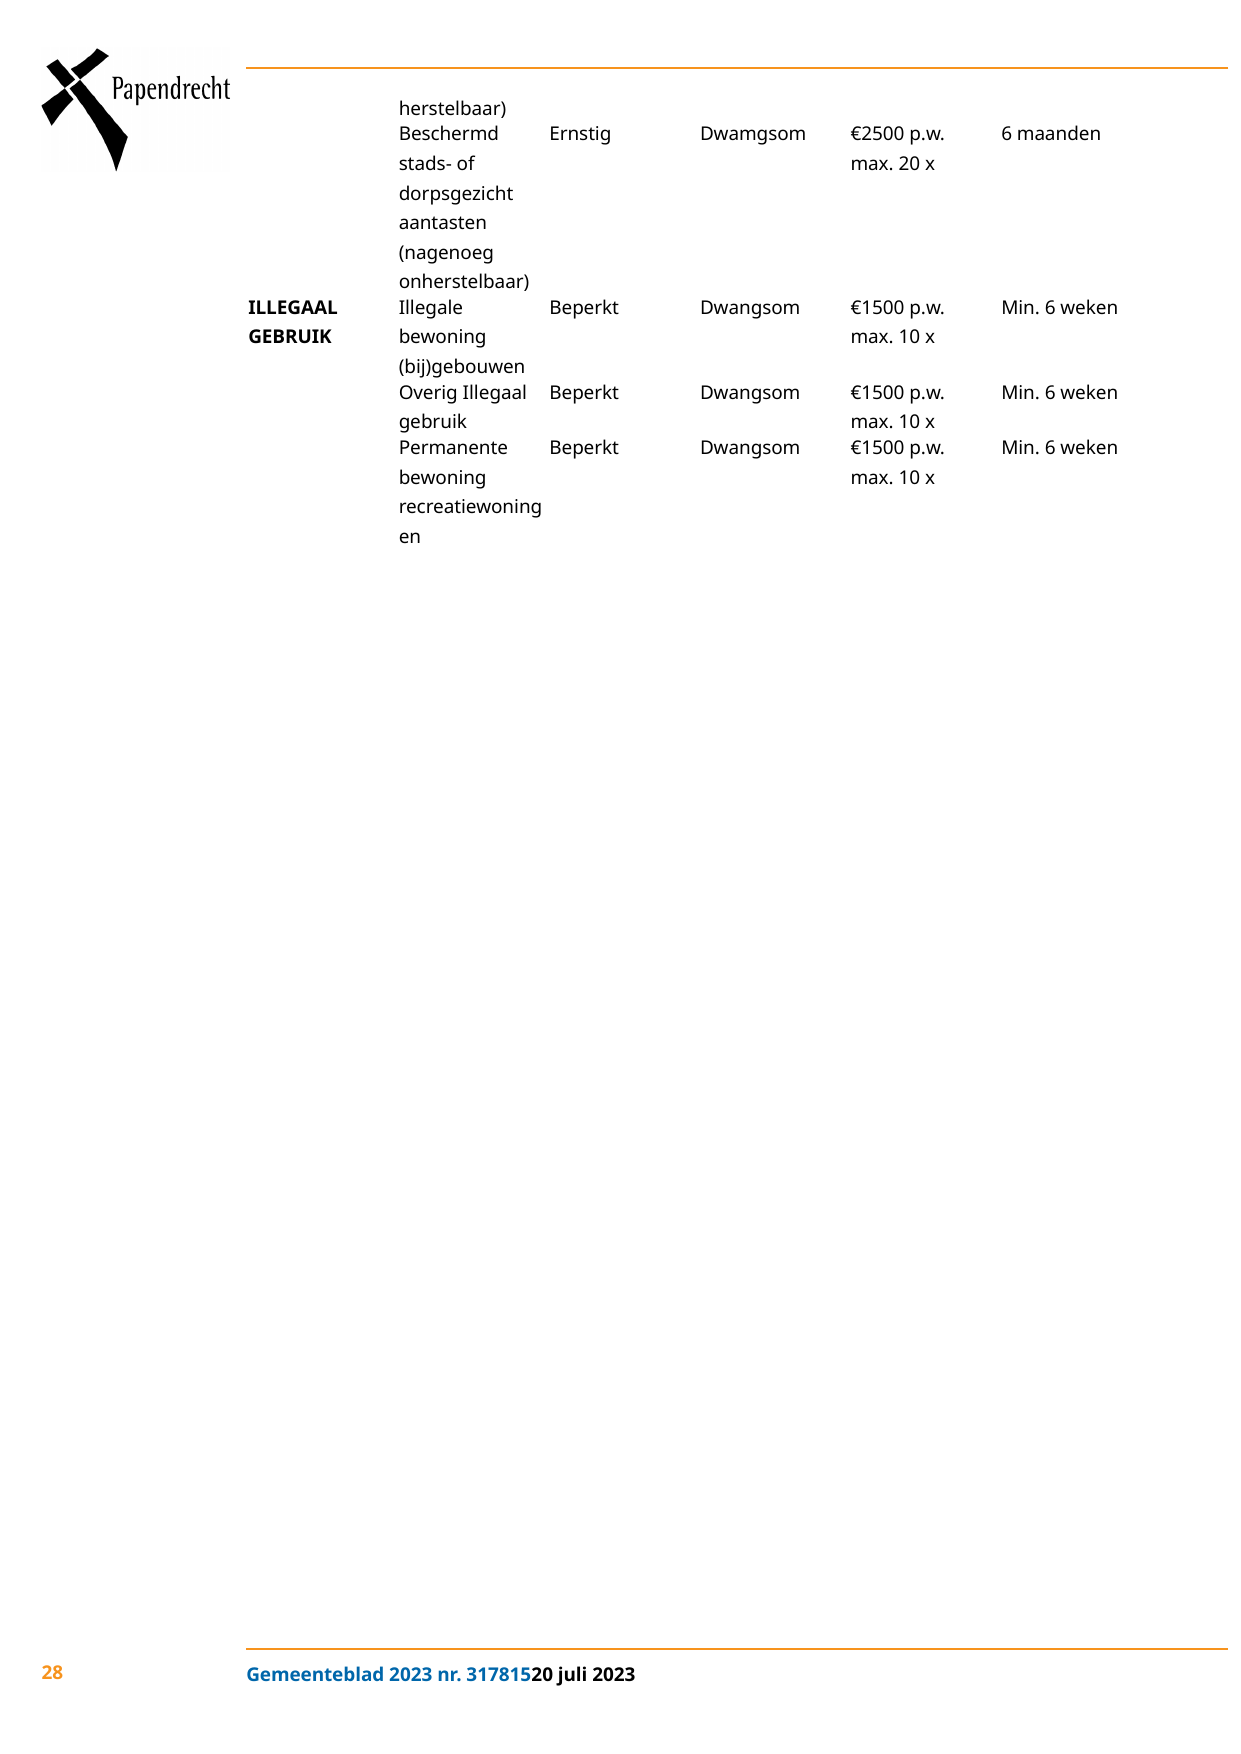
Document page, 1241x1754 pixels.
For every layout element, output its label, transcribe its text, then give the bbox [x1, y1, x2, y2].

table_cell Beschermd stads- of dorpsgezicht aantasten (nagenoeg onherstelbaar) [399, 121, 549, 294]
table_cell [700, 95, 850, 121]
table_cell ILLEGAAL GEBRUIK [248, 294, 398, 549]
table_cell Min. 6 weken [1001, 294, 1152, 379]
table_cell Dwamgsom [700, 121, 850, 294]
table_cell herstelbaar) [399, 95, 549, 121]
table_cell Beperkt [549, 379, 700, 434]
table_cell Overig Illegaal gebruik [399, 379, 549, 434]
table_cell €2500 p.w. max. 20 x [850, 121, 1001, 294]
table_cell €1500 p.w. max. 10 x [850, 294, 1001, 379]
table_cell 6 maanden [1001, 121, 1152, 294]
table_cell Dwangsom [700, 434, 850, 549]
table_cell Min. 6 weken [1001, 434, 1152, 549]
table_cell Permanente bewoning recreatiewoningen [399, 434, 549, 549]
table_cell Illegale bewoning (bij)gebouwen [399, 294, 549, 379]
table_cell €1500 p.w. max. 10 x [850, 434, 1001, 549]
table_cell Dwangsom [700, 379, 850, 434]
table_cell Beperkt [549, 434, 700, 549]
table_cell Min. 6 weken [1001, 379, 1152, 434]
table_cell Ernstig [549, 121, 700, 294]
table_cell [549, 95, 700, 121]
table_cell €1500 p.w. max. 10 x [850, 379, 1001, 434]
table_cell Beperkt [549, 294, 700, 379]
table_cell [248, 95, 398, 294]
table_cell Dwangsom [700, 294, 850, 379]
picture [41, 47, 231, 172]
table_cell [850, 95, 1001, 121]
table_cell [1001, 95, 1152, 121]
